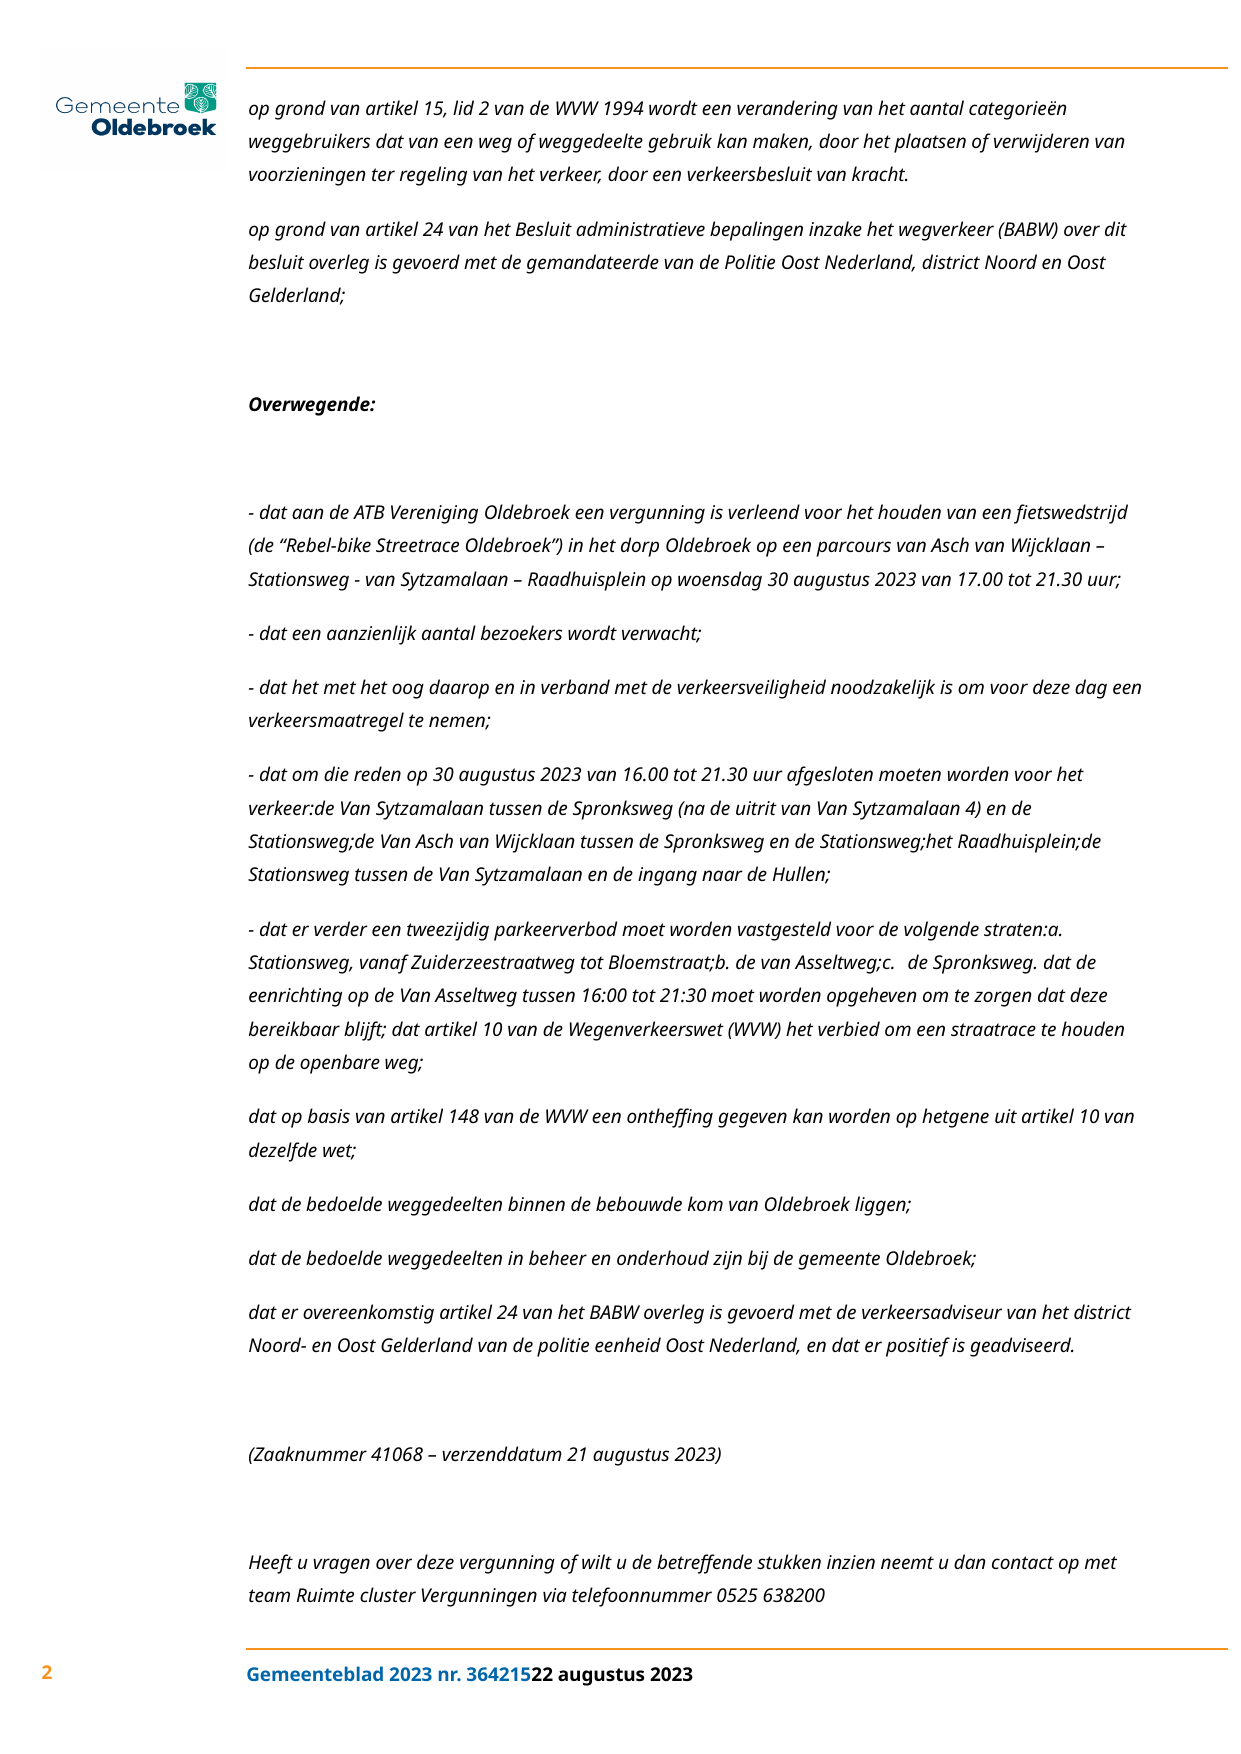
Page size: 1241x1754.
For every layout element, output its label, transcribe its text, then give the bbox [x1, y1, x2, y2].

text - dat aan de ATB Vereniging Oldebroek een vergunning is verleend voor het houden van een fietswedstrijd (de “Rebel-bike Streetrace Oldebroek”) in het dorp Oldebroek op een parcours van Asch van Wijcklaan – Stationsweg - van Sytzamalaan – Raadhuisplein op woensdag 30 augustus 2023 van 17.00 tot 21.30 uur; [248, 499, 1152, 591]
text - dat er verder een tweezijdig parkeerverbod moet worden vastgesteld voor de volgende straten:a. Stationsweg, vanaf Zuiderzeestraatweg tot Bloemstraat;b. de van Asseltweg;c. de Spronksweg. dat de eenrichting op de Van Asseltweg tussen 16:00 tot 21:30 moet worden opgeheven om te zorgen dat deze bereikbaar blijft; dat artikel 10 van de Wegenverkeerswet (WVW) het verbied om een straatrace te houden op de openbare weg; [248, 916, 1152, 1075]
text op grond van artikel 24 van het Besluit administratieve bepalingen inzake het wegverkeer (BABW) over dit besluit overleg is gevoerd met de gemandateerde van de Politie Oost Nederland, district Noord en Oost Gelderland; [248, 216, 1152, 308]
text op grond van artikel 15, lid 2 van de WVW 1994 wordt een verandering van het aantal categorieën weggebruikers dat van een weg of weggedeelte gebruik kan maken, door het plaatsen of verwijderen van voorzieningen ter regeling van het verkeer, door een verkeersbesluit van kracht. [248, 95, 1152, 187]
text (Zaaknummer 41068 – verzenddatum 21 augustus 2023) [248, 1441, 1152, 1466]
text dat de bedoelde weggedeelten binnen de bebouwde kom van Oldebroek liggen; [248, 1191, 1152, 1217]
text Heeft u vragen over deze vergunning of wilt u de betreffende stukken inzien neemt u dan contact op met team Ruimte cluster Vergunningen via telefoonnummer 0525 638200 [248, 1549, 1152, 1608]
text dat op basis van artikel 148 van de WVW een ontheffing gegeven kan worden op hetgene uit artikel 10 van dezelfde wet; [248, 1103, 1152, 1163]
text dat de bedoelde weggedeelten in beheer en onderhoud zijn bij de gemeente Oldebroek; [248, 1245, 1152, 1271]
text - dat een aanzienlijk aantal bezoekers wordt verwacht; [248, 620, 1152, 646]
picture [41, 47, 231, 172]
text Overwegende: [248, 391, 1152, 416]
text - dat om die reden op 30 augustus 2023 van 16.00 tot 21.30 uur afgesloten moeten worden voor het verkeer:de Van Sytzamalaan tussen de Spronksweg (na de uitrit van Van Sytzamalaan 4) en de Stationsweg;de Van Asch van Wijcklaan tussen de Spronksweg en de Stationsweg;het Raadhuisplein;de Stationsweg tussen de Van Sytzamalaan en de ingang naar de Hullen; [248, 761, 1152, 887]
text - dat het met het oog daarop en in verband met de verkeersveiligheid noodzakelijk is om voor deze dag een verkeersmaatregel te nemen; [248, 674, 1152, 733]
text dat er overeenkomstig artikel 24 van het BABW overleg is gevoerd met de verkeersadviseur van het district Noord- en Oost Gelderland van de politie eenheid Oost Nederland, en dat er positief is geadviseerd. [248, 1299, 1152, 1358]
